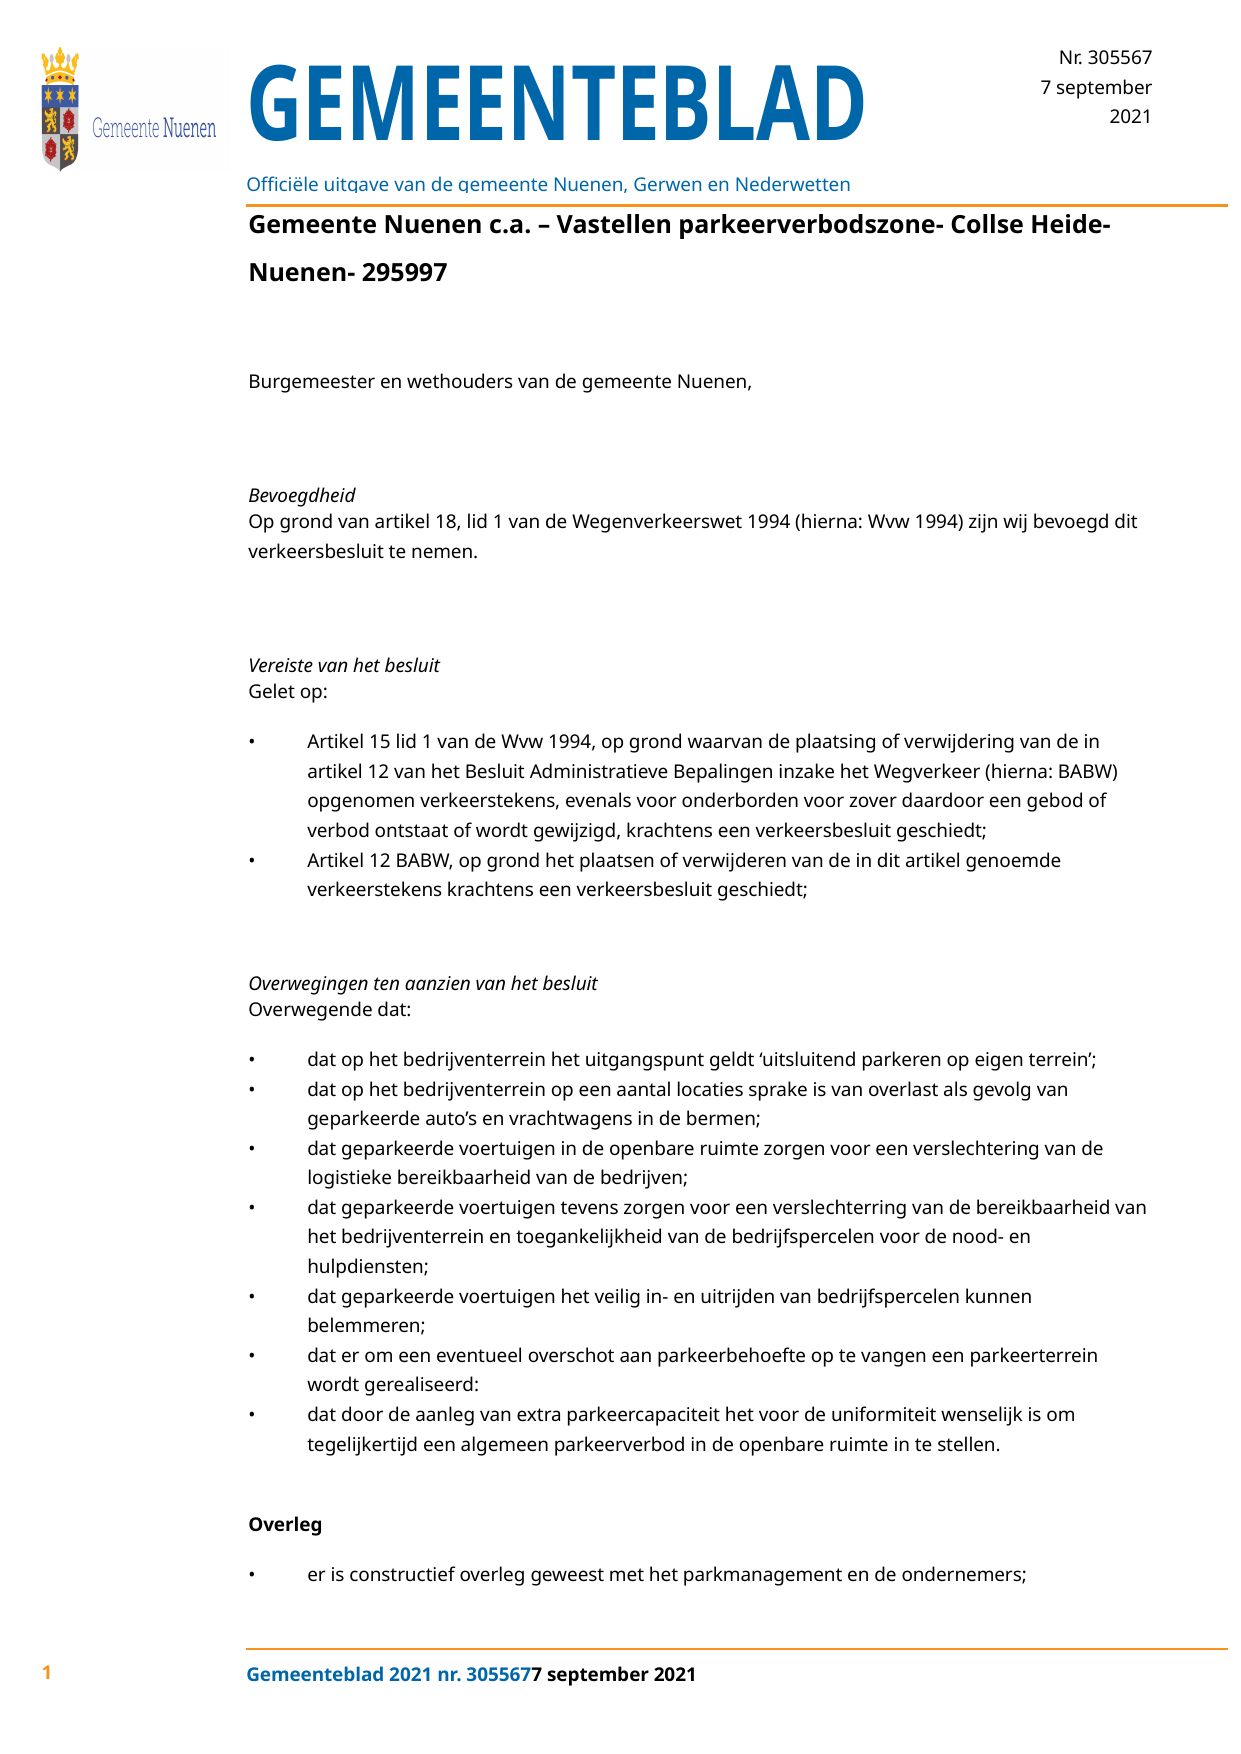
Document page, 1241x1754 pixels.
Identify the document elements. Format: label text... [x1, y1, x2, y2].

list er is constructief overleg geweest met het parkmanagement en de ondernemers; [248, 1561, 1152, 1587]
list dat geparkeerde voertuigen het veilig in- en uitrijden van bedrijfspercelen kunnen belemmeren; [248, 1283, 1152, 1338]
text Overleg [248, 1511, 1152, 1536]
list dat door de aanleg van extra parkeercapaciteit het voor de uniformiteit wenselijk is om tegelijkertijd een algemeen parkeerverbod in de openbare ruimte in te stellen. [248, 1401, 1152, 1456]
list dat op het bedrijventerrein het uitgangspunt geldt ‘uitsluitend parkeren op eigen terrein’; [248, 1046, 1152, 1072]
text Gelet op: [248, 678, 1152, 704]
text Overwegingen ten aanzien van het besluit [248, 970, 1152, 996]
text Vereiste van het besluit [248, 652, 1152, 678]
list Artikel 15 lid 1 van de Wvw 1994, op grond waarvan de plaatsing of verwijdering van de in artikel 12 van het Besluit Administratieve Bepalingen inzake het Wegverkeer (hierna: BABW) opgenomen verkeerstekens, evenals voor onderborden voor zover daardoor een gebod of verbod ontstaat of wordt gewijzigd, krachtens een verkeersbesluit geschiedt; [248, 728, 1152, 843]
list dat geparkeerde voertuigen in de openbare ruimte zorgen voor een verslechtering van de logistieke bereikbaarheid van de bedrijven; [248, 1135, 1152, 1190]
text Op grond van artikel 18, lid 1 van de Wegenverkeerswet 1994 (hierna: Wvw 1994) zijn wij bevoegd dit verkeersbesluit te nemen. [248, 508, 1152, 564]
text Overwegende dat: [248, 996, 1152, 1021]
text Burgemeester en wethouders van de gemeente Nuenen, [248, 368, 1152, 394]
text Gemeente Nuenen c.a. – Vastellen parkeerverbodszone- Collse Heide- Nuenen- 295997 [248, 207, 1152, 288]
list dat geparkeerde voertuigen tevens zorgen voor een verslechterring van de bereikbaarheid van het bedrijventerrein en toegankelijkheid van de bedrijfspercelen voor de nood- en hulpdiensten; [248, 1194, 1152, 1279]
list Artikel 12 BABW, op grond het plaatsen of verwijderen van de in dit artikel genoemde verkeerstekens krachtens een verkeersbesluit geschiedt; [248, 847, 1152, 902]
picture [41, 47, 231, 172]
text Bevoegdheid [248, 483, 1152, 508]
list dat op het bedrijventerrein op een aantal locaties sprake is van overlast als gevolg van geparkeerde auto’s en vrachtwagens in de bermen; [248, 1076, 1152, 1131]
list dat er om een eventueel overschot aan parkeerbehoefte op te vangen een parkeerterrein wordt gerealiseerd: [248, 1342, 1152, 1397]
